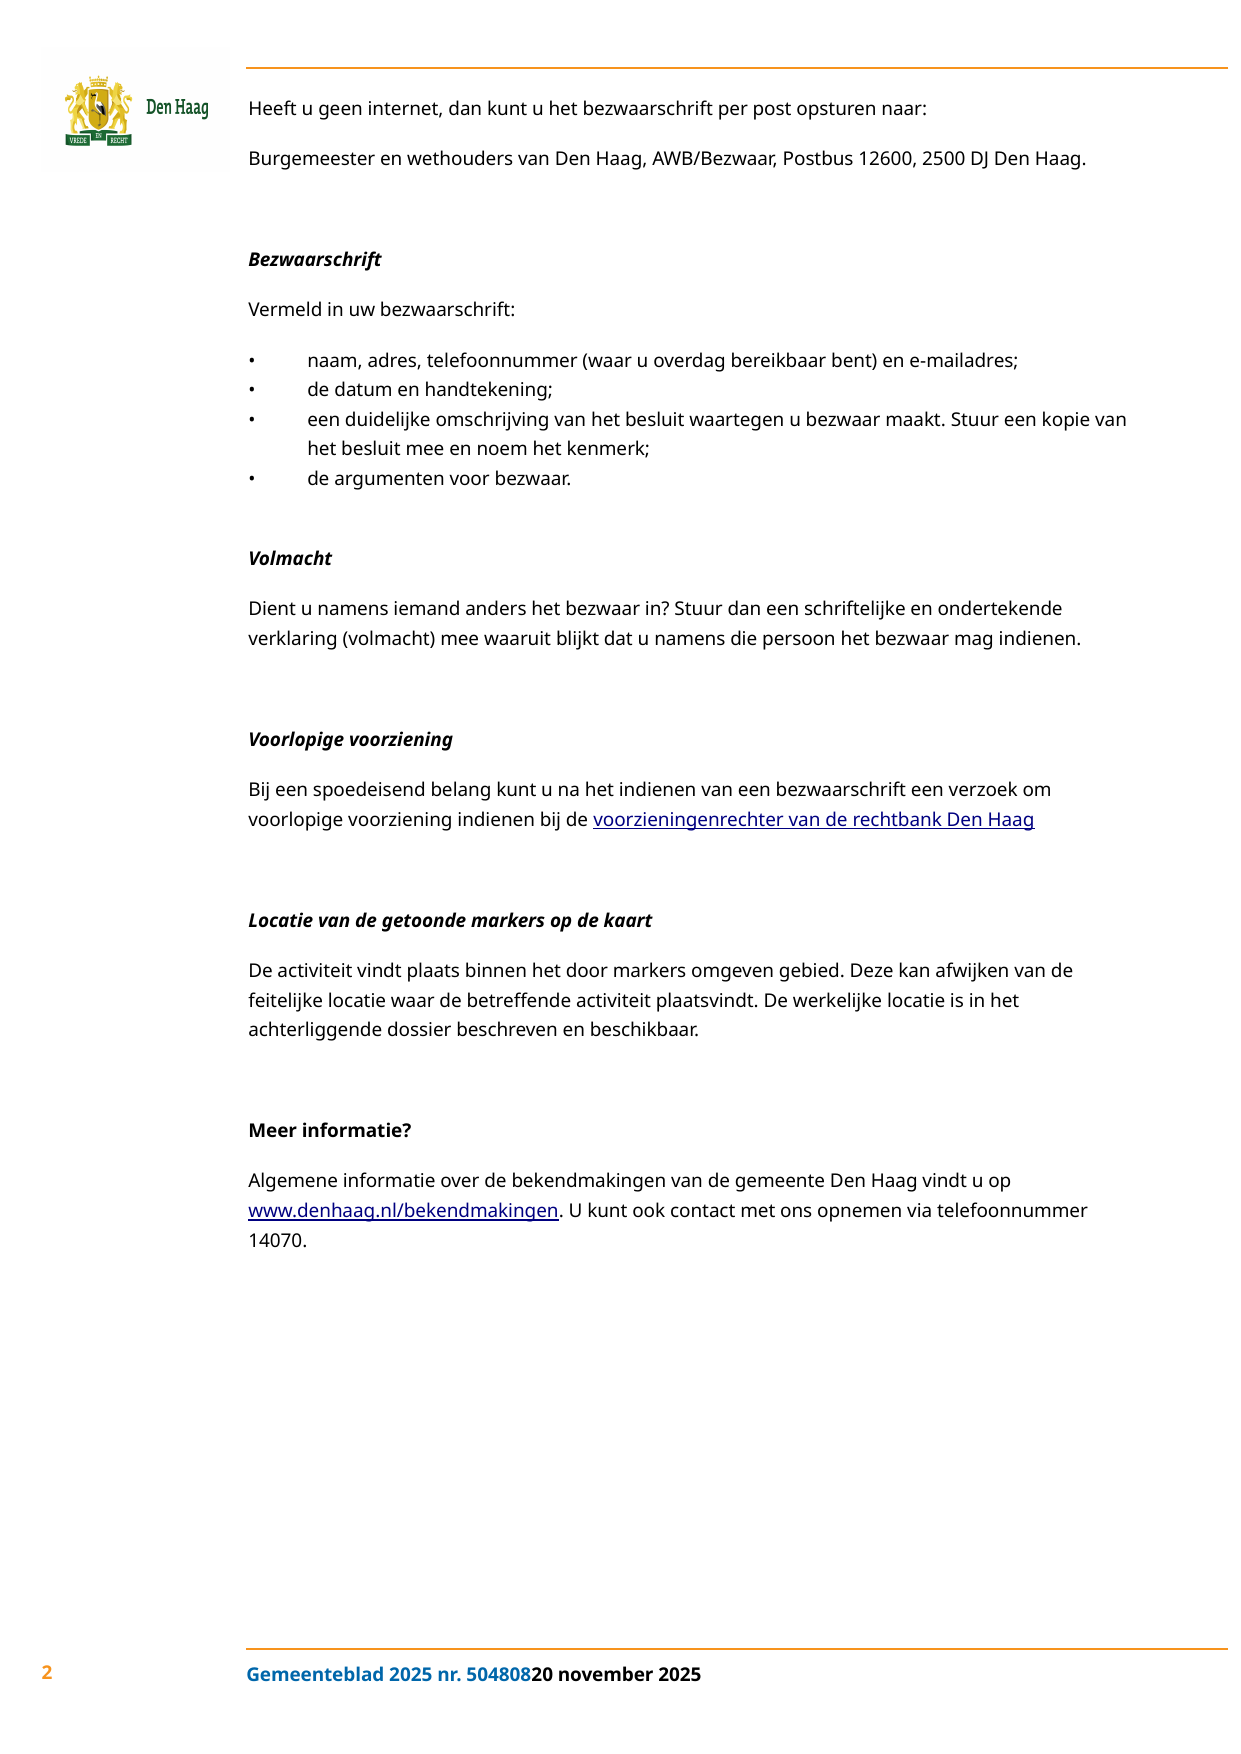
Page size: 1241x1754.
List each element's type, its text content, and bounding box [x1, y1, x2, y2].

list een duidelijke omschrijving van het besluit waartegen u bezwaar maakt. Stuur een kopie van het besluit mee en noem het kenmerk; [248, 406, 1152, 461]
text Locatie van de getoonde markers op de kaart [248, 907, 1152, 933]
text Bezwaarschrift [248, 246, 1152, 272]
list naam, adres, telefoonnummer (waar u overdag bereikbaar bent) en e-mailadres; [248, 347, 1152, 373]
text Algemene informatie over de bekendmakingen van de gemeente Den Haag vindt u op www.denhaag.nl/bekendmakingen. U kunt ook contact met ons opnemen via telefoonnummer 14070. [248, 1168, 1152, 1253]
text Dient u namens iemand anders het bezwaar in? Stuur dan een schriftelijke en ondertekende verklaring (volmacht) mee waaruit blijkt dat u namens die persoon het bezwaar mag indienen. [248, 596, 1152, 651]
text De activiteit vindt plaats binnen het door markers omgeven gebied. Deze kan afwijken van de feitelijke locatie waar de betreffende activiteit plaatsvindt. De werkelijke locatie is in het achterliggende dossier beschreven en beschikbaar. [248, 957, 1152, 1042]
picture [41, 47, 231, 172]
list de argumenten voor bezwaar. [248, 465, 1152, 491]
text Heeft u geen internet, dan kunt u het bezwaarschrift per post opsturen naar: [248, 95, 1152, 121]
list de datum en handtekening; [248, 376, 1152, 402]
text Voorlopige voorziening [248, 726, 1152, 752]
text Vermeld in uw bezwaarschrift: [248, 296, 1152, 322]
text Burgemeester en wethouders van Den Haag, AWB/Bezwaar, Postbus 12600, 2500 DJ Den Haag. [248, 145, 1152, 171]
text Meer informatie? [248, 1117, 1152, 1143]
text Volmacht [248, 545, 1152, 571]
text Bij een spoedeisend belang kunt u na het indienen van een bezwaarschrift een verzoek om voorlopige voorziening indienen bij de voorzieningenrechter van de rechtbank Den Haag [248, 776, 1152, 832]
